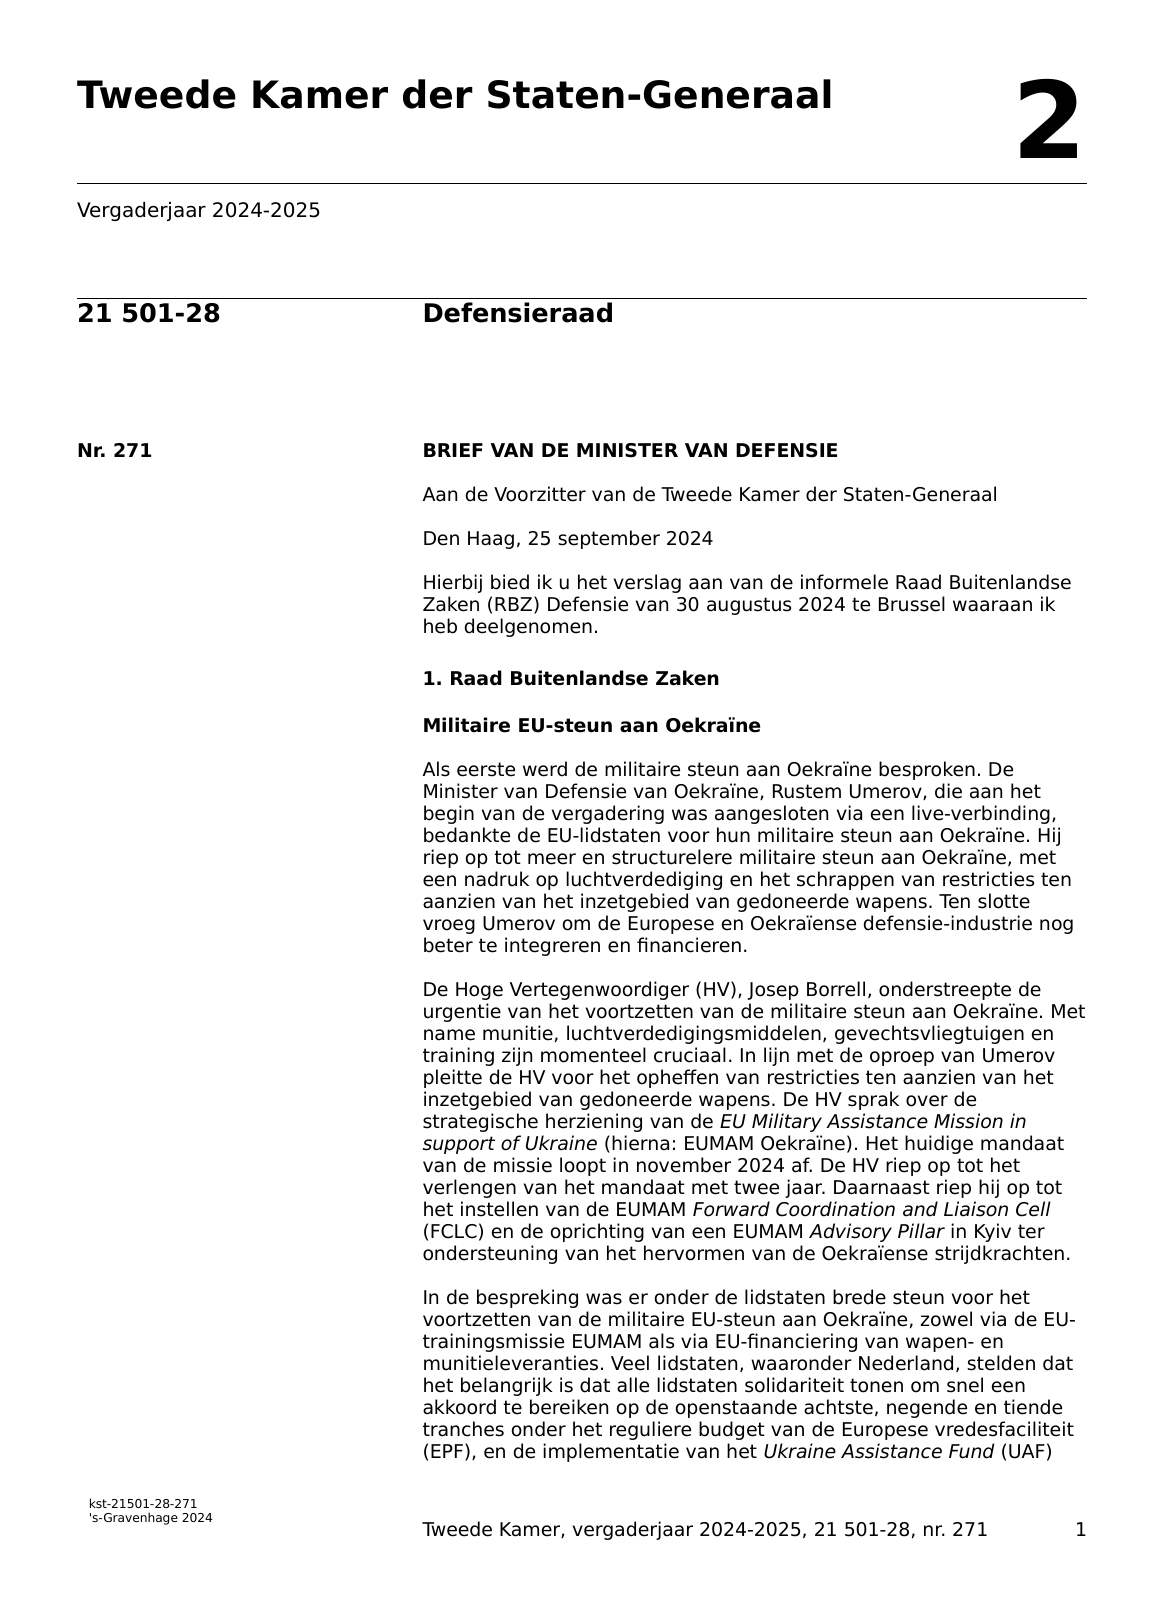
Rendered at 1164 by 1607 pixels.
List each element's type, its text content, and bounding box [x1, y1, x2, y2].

table_cell Vergaderjaar 2024-2025 [77, 184, 1087, 298]
subtitle Nr. 271 BRIEF VAN DE MINISTER VAN DEFENSIE [77, 440, 1087, 462]
text Aan de Voorzitter van de Tweede Kamer der Staten-Generaal [422, 484, 1087, 506]
text Hierbij bied ik u het verslag aan van de informele Raad Buitenlandse Zaken (RBZ) Defensie van 30 augustus 2024 te Brussel waaraan ik heb deelgenomen. [422, 572, 1087, 638]
text In de bespreking was er onder de lidstaten brede steun voor het voortzetten van de militaire EU-steun aan Oekraïne, zowel via de EU-trainingsmissie EUMAM als via EU-financiering van wapen- en munitieleveranties. Veel lidstaten, waaronder Nederland, stelden dat het belangrijk is dat alle lidstaten solidariteit tonen om snel een akkoord te bereiken op de openstaande achtste, negende en tiende tranches onder het reguliere budget van de Europese vredesfaciliteit (EPF), en de implementatie van het Ukraine Assistance Fund (UAF) [422, 1287, 1087, 1463]
text Als eerste werd de militaire steun aan Oekraïne besproken. De Minister van Defensie van Oekraïne, Rustem Umerov, die aan het begin van de vergadering was aangesloten via een live-verbinding, bedankte de EU-lidstaten voor hun militaire steun aan Oekraïne. Hij riep op tot meer en structurelere militaire steun aan Oekraïne, met een nadruk op luchtverdediging en het schrappen van restricties ten aanzien van het inzetgebied van gedoneerde wapens. Ten slotte vroeg Umerov om de Europese en Oekraïense defensie-industrie nog beter te integreren en financieren. [422, 759, 1087, 957]
subtitle 1. Raad Buitenlandse Zaken [422, 668, 1087, 690]
subtitle Militaire EU-steun aan Oekraïne [422, 715, 1087, 737]
text kst-21501-28-271 [88, 1497, 323, 1511]
table_header 2 [886, 59, 1087, 183]
table_header Tweede Kamer der Staten-Generaal [77, 59, 886, 183]
text 's-Gravenhage 2024 [88, 1511, 323, 1525]
text Den Haag, 25 september 2024 [422, 528, 1087, 550]
subtitle 21 501-28 Defensieraad [77, 299, 1087, 329]
text De Hoge Vertegenwoordiger (HV), Josep Borrell, onderstreepte de urgentie van het voortzetten van de militaire steun aan Oekraïne. Met name munitie, luchtverdedigingsmiddelen, gevechtsvliegtuigen en training zijn momenteel cruciaal. In lijn met de oproep van Umerov pleitte de HV voor het opheffen van restricties ten aanzien van het inzetgebied van gedoneerde wapens. De HV sprak over de strategische herziening van de EU Military Assistance Mission in support of Ukraine (hierna: EUMAM Oekraïne). Het huidige mandaat van de missie loopt in november 2024 af. De HV riep op tot het verlengen van het mandaat met twee jaar. Daarnaast riep hij op tot het instellen van de EUMAM Forward Coordination and Liaison Cell (FCLC) en de oprichting van een EUMAM Advisory Pillar in Kyiv ter ondersteuning van het hervormen van de Oekraïense strijdkrachten. [422, 979, 1087, 1265]
